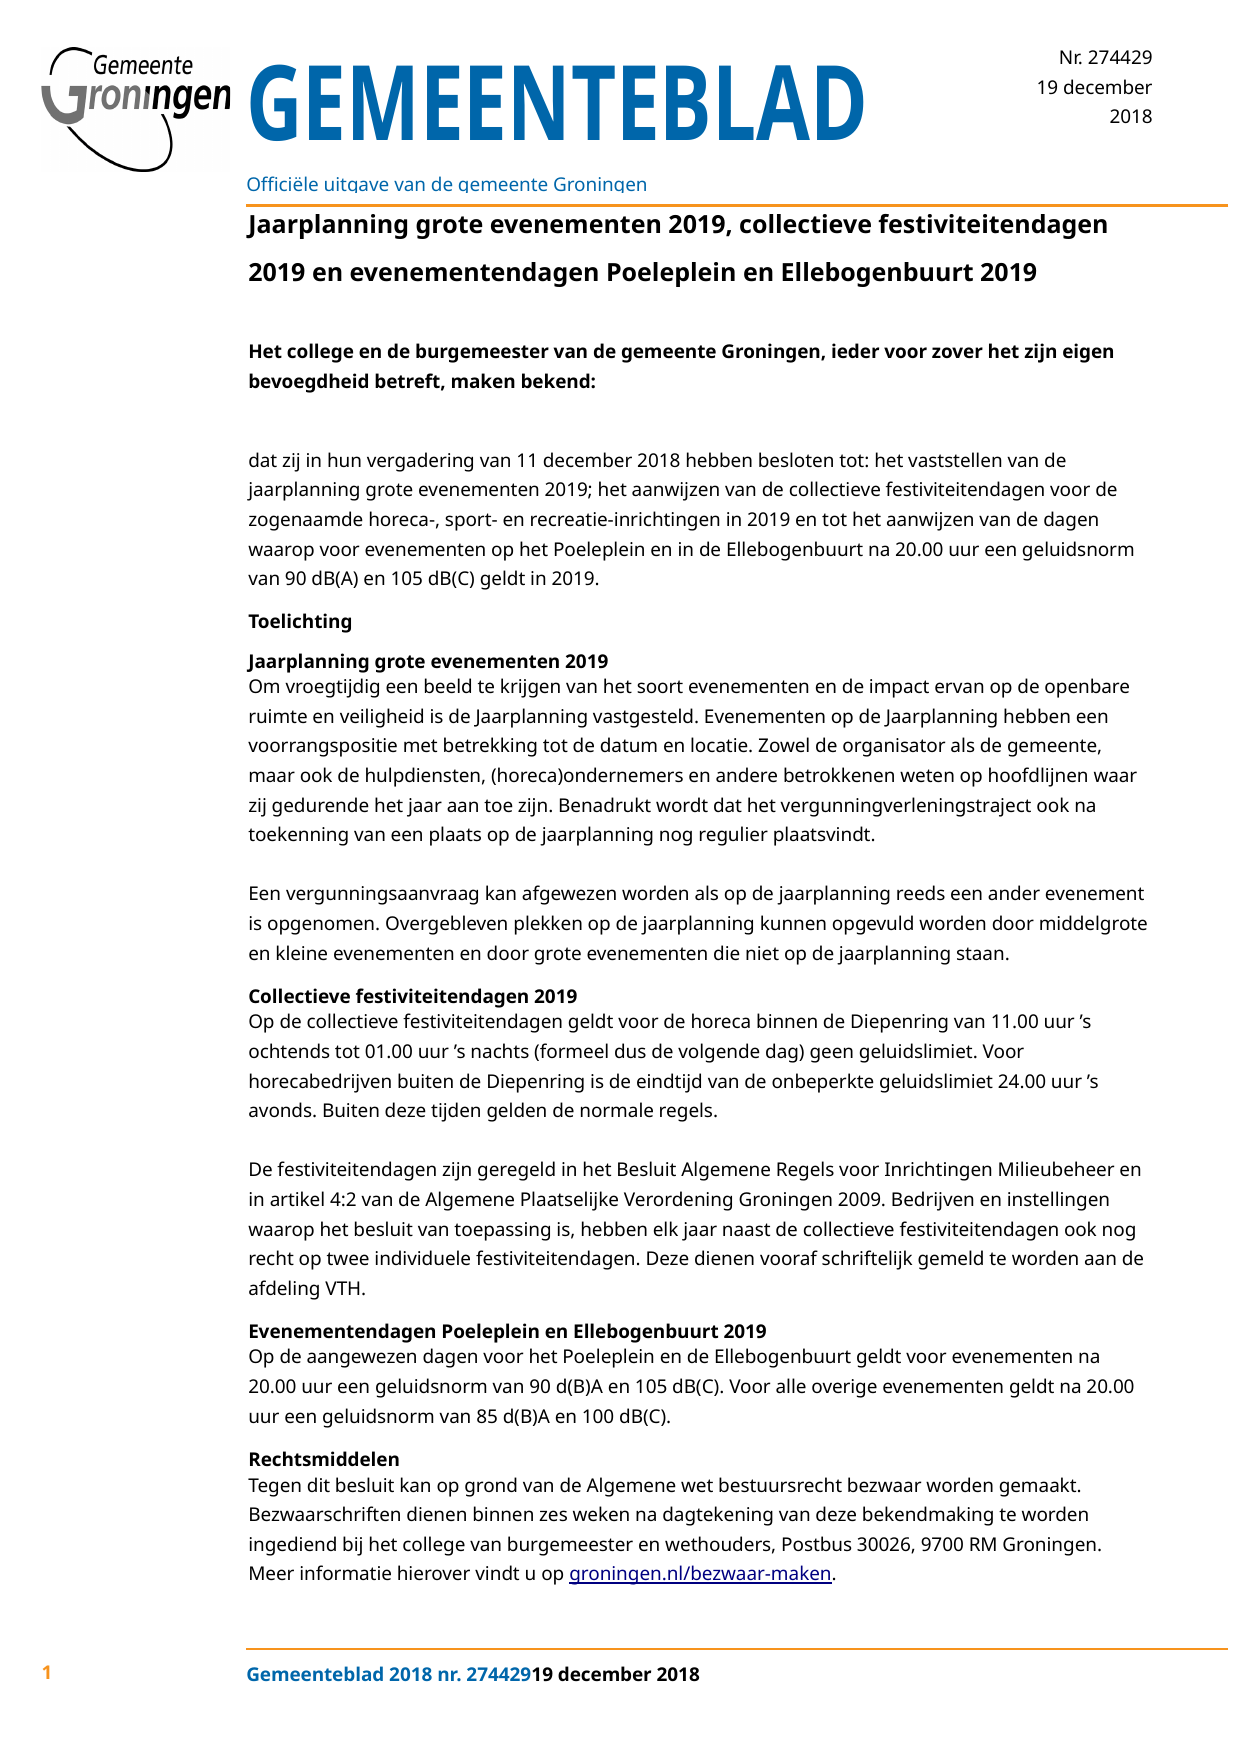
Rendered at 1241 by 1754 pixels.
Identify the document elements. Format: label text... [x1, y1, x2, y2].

text Op de aangewezen dagen voor het Poeleplein en de Ellebogenbuurt geldt voor evenementen na 20.00 uur een geluidsnorm van 90 d(B)A en 105 dB(C). Voor alle overige evenementen geldt na 20.00 uur een geluidsnorm van 85 d(B)A en 100 dB(C). [248, 1344, 1152, 1429]
picture [41, 47, 231, 172]
text Tegen dit besluit kan op grond van de Algemene wet bestuursrecht bezwaar worden gemaakt. Bezwaarschriften dienen binnen zes weken na dagtekening van deze bekendmaking te worden ingediend bij het college van burgemeester en wethouders, Postbus 30026, 9700 RM Groningen. Meer informatie hierover vindt u op groningen.nl/bezwaar-maken. [248, 1472, 1152, 1586]
text Rechtsmiddelen [248, 1446, 1152, 1472]
text Om vroegtijdig een beeld te krijgen van het soort evenementen en de impact ervan op de openbare ruimte en veiligheid is de Jaarplanning vastgesteld. Evenementen op de Jaarplanning hebben een voorrangspositie met betrekking tot de datum en locatie. Zowel de organisator als de gemeente, maar ook de hulpdiensten, (horeca)ondernemers en andere betrokkenen weten op hoofdlijnen waar zij gedurende het jaar aan toe zijn. Benadrukt wordt dat het vergunningverleningstraject ook na toekenning van een plaats op de jaarplanning nog regulier plaatsvindt. [248, 673, 1152, 847]
text Een vergunningsaanvraag kan afgewezen worden als op de jaarplanning reeds een ander evenement is opgenomen. Overgebleven plekken op de jaarplanning kunnen opgevuld worden door middelgrote en kleine evenementen en door grote evenementen die niet op de jaarplanning staan. [248, 881, 1152, 966]
text Jaarplanning grote evenementen 2019, collectieve festiviteitendagen 2019 en evenementendagen Poeleplein en Ellebogenbuurt 2019 [248, 207, 1152, 288]
text Collectieve festiviteitendagen 2019 [248, 983, 1152, 1009]
text Het college en de burgemeester van de gemeente Groningen, ieder voor zover het zijn eigen bevoegdheid betreft, maken bekend: [248, 339, 1152, 394]
text Toelichting [248, 608, 1152, 634]
text Evenementendagen Poeleplein en Ellebogenbuurt 2019 [248, 1318, 1152, 1344]
text dat zij in hun vergadering van 11 december 2018 hebben besloten tot: het vaststellen van de jaarplanning grote evenementen 2019; het aanwijzen van de collectieve festiviteitendagen voor de zogenaamde horeca-, sport- en recreatie-inrichtingen in 2019 en tot het aanwijzen van de dagen waarop voor evenementen op het Poeleplein en in de Ellebogenbuurt na 20.00 uur een geluidsnorm van 90 dB(A) en 105 dB(C) geldt in 2019. [248, 447, 1152, 591]
text Jaarplanning grote evenementen 2019 [248, 648, 1152, 673]
text Op de collectieve festiviteitendagen geldt voor de horeca binnen de Diepenring van 11.00 uur ’s ochtends tot 01.00 uur ’s nachts (formeel dus de volgende dag) geen geluidslimiet. Voor horecabedrijven buiten de Diepenring is de eindtijd van de onbeperkte geluidslimiet 24.00 uur ’s avonds. Buiten deze tijden gelden de normale regels. [248, 1009, 1152, 1123]
text De festiviteitendagen zijn geregeld in het Besluit Algemene Regels voor Inrichtingen Milieubeheer en in artikel 4:2 van de Algemene Plaatselijke Verordening Groningen 2009. Bedrijven en instellingen waarop het besluit van toepassing is, hebben elk jaar naast de collectieve festiviteitendagen ook nog recht op twee individuele festiviteitendagen. Deze dienen vooraf schriftelijk gemeld te worden aan de afdeling VTH. [248, 1157, 1152, 1301]
